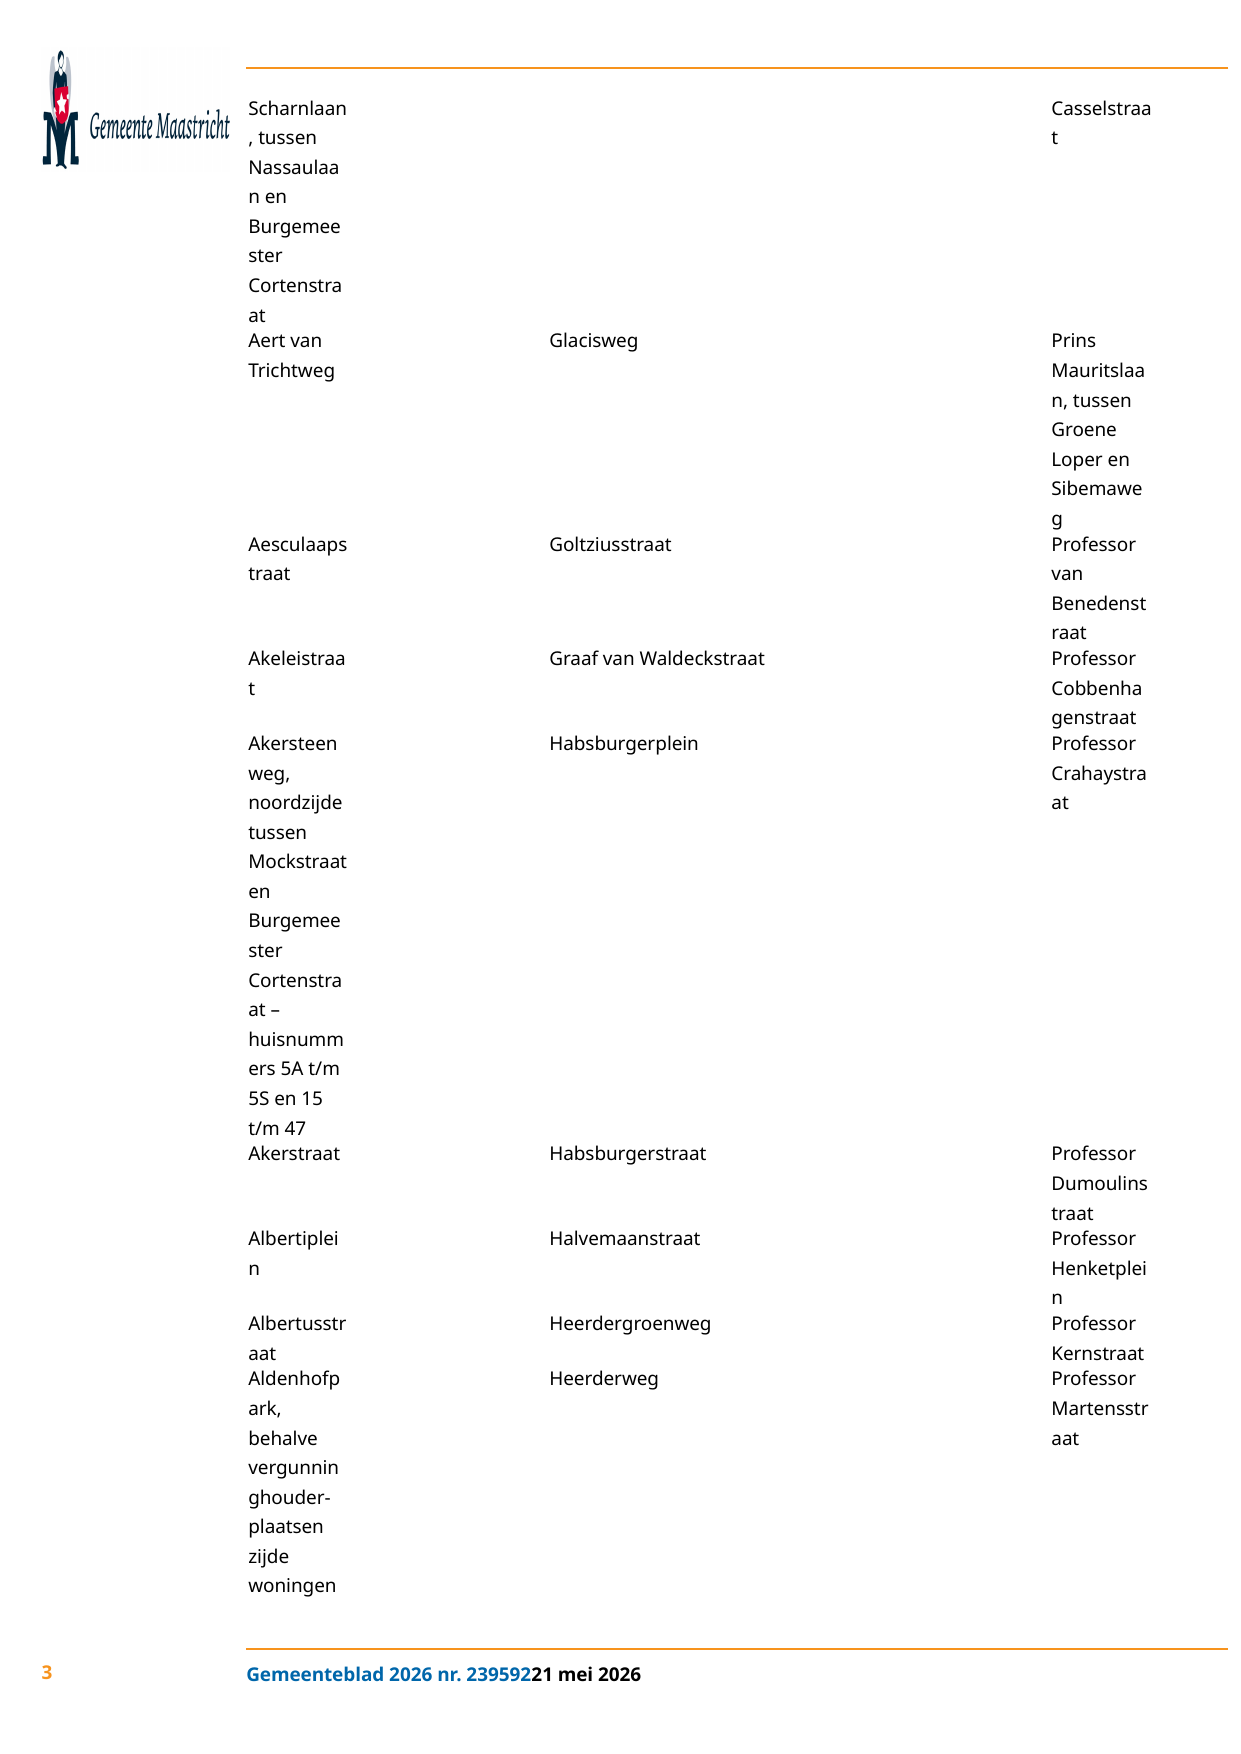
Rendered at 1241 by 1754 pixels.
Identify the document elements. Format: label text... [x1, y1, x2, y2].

table_cell [850, 1141, 1051, 1225]
table_cell Aesculaapstraat [248, 531, 348, 645]
table_cell Graaf van Waldeckstraat [549, 645, 850, 730]
table_cell Aert van Trichtweg [248, 328, 348, 531]
table_cell Akeleistraat [248, 645, 348, 730]
table_cell [348, 1225, 549, 1310]
table_cell [850, 531, 1051, 645]
table_cell Heerdergroenweg [549, 1310, 850, 1366]
table_cell [850, 645, 1051, 730]
table_cell Habsburgerplein [549, 730, 850, 1141]
table_cell [348, 1366, 549, 1598]
table_cell [850, 328, 1051, 531]
table_cell Albertusstraat [248, 1310, 348, 1366]
table_cell [850, 1366, 1051, 1598]
table_cell Professor Crahaystraat [1051, 730, 1152, 1141]
table_cell Professor Cobbenhagenstraat [1051, 645, 1152, 730]
table_cell Halvemaanstraat [549, 1225, 850, 1310]
picture [41, 47, 231, 172]
table_cell [850, 730, 1051, 1141]
table_cell Professor Kernstraat [1051, 1310, 1152, 1366]
table_cell [348, 730, 549, 1141]
table_cell Goltziusstraat [549, 531, 850, 645]
table_cell [348, 95, 549, 328]
table_cell Habsburgerstraat [549, 1141, 850, 1225]
table_cell Professor Henketplein [1051, 1225, 1152, 1310]
table_cell Aldenhofpark, behalve vergunninghouder­plaatsen zijde woningen [248, 1366, 348, 1598]
table_cell [348, 531, 549, 645]
table_cell Akerstraat [248, 1141, 348, 1225]
table_cell Akersteenweg, noordzijde tussen Mockstraat en Burgemeester Cortenstraat – huisnummers 5A t/m 5S en 15 t/m 47 [248, 730, 348, 1141]
table_cell [850, 95, 1051, 328]
table_cell [348, 1310, 549, 1366]
table_cell Scharnlaan, tussen Nassaulaan en Burgemeester Cortenstraat [248, 95, 348, 328]
table_cell Professor van Benedenstraat [1051, 531, 1152, 645]
table_cell [348, 645, 549, 730]
table_cell Glacisweg [549, 328, 850, 531]
table_cell Casselstraat [1051, 95, 1152, 328]
table_cell Prins Mauritslaan, tussen Groene Loper en Sibemaweg [1051, 328, 1152, 531]
table_cell [549, 95, 850, 328]
table_cell [348, 1141, 549, 1225]
table_cell Professor Dumoulinstraat [1051, 1141, 1152, 1225]
table_cell [850, 1310, 1051, 1366]
table_cell Albertiplein [248, 1225, 348, 1310]
table_cell Professor Martensstraat [1051, 1366, 1152, 1598]
table_cell [348, 328, 549, 531]
table_cell [850, 1225, 1051, 1310]
table_cell Heerderweg [549, 1366, 850, 1598]
